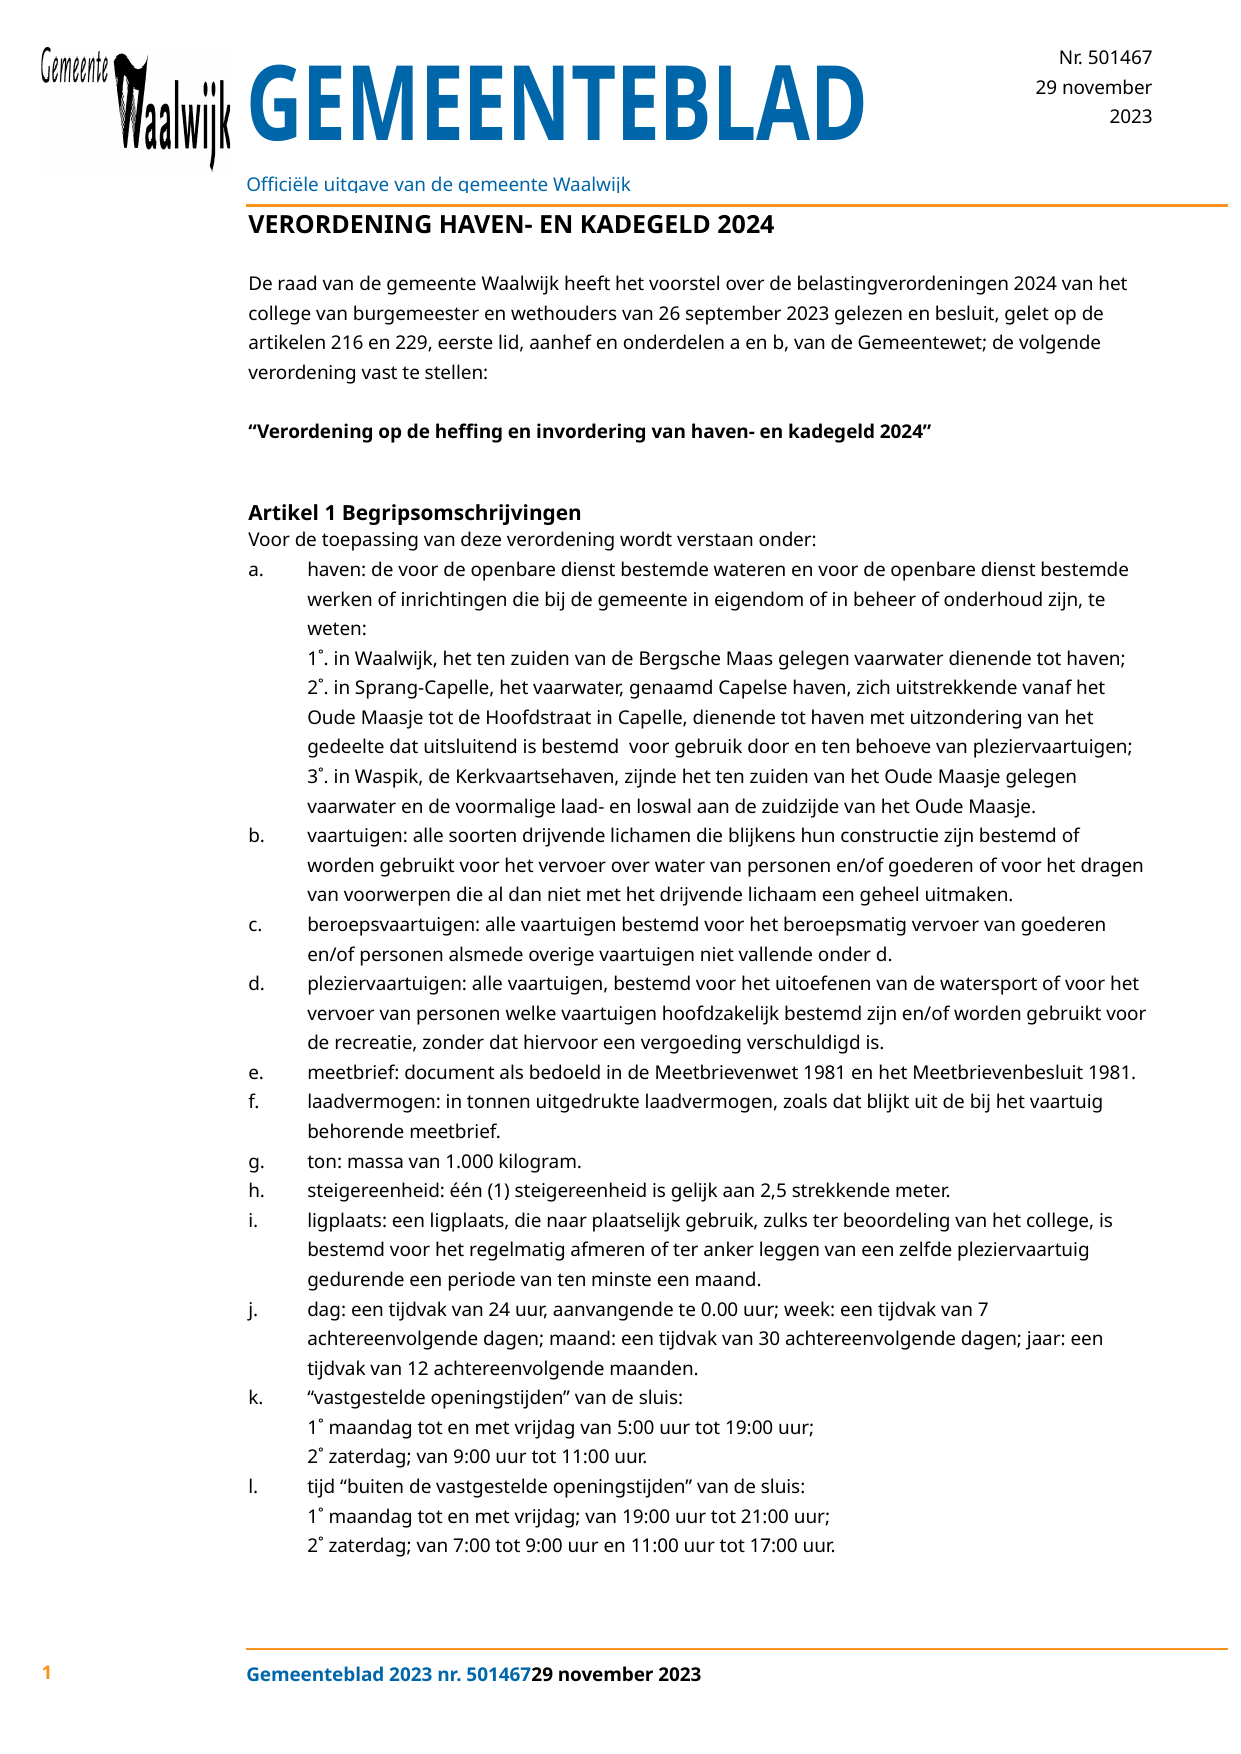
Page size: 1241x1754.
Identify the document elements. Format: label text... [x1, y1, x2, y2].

text De raad van de gemeente Waalwijk heeft het voorstel over de belastingverordeningen 2024 van het college van burgemeester en wethouders van 26 september 2023 gelezen en besluit, gelet op de artikelen 216 en 229, eerste lid, aanhef en onderdelen a en b, van de Gemeentewet; de volgende verordening vast te stellen: [248, 270, 1152, 385]
list 2˚. in Sprang-Capelle, het vaarwater, genaamd Capelse haven, zich uitstrekkende vanaf het Oude Maasje tot de Hoofdstraat in Capelle, dienende tot haven met uitzondering van het gedeelte dat uitsluitend is bestemd voor gebruik door en ten behoeve van pleziervaartuigen; [248, 674, 1152, 759]
list beroepsvaartuigen: alle vaartuigen bestemd voor het beroepsmatig vervoer van goederen en/of personen alsmede overige vaartuigen niet vallende onder d. [248, 911, 1152, 967]
list tijd “buiten de vastgestelde openingstijden” van de sluis: [248, 1473, 1152, 1499]
list ton: massa van 1.000 kilogram. [248, 1148, 1152, 1174]
text VERORDENING HAVEN- EN KADEGELD 2024 [248, 207, 1152, 241]
text “Verordening op de heffing en invordering van haven- en kadegeld 2024” [248, 418, 1152, 444]
list 3˚. in Waspik, de Kerkvaartsehaven, zijnde het ten zuiden van het Oude Maasje gelegen vaarwater en de voormalige laad- en loswal aan de zuidzijde van het Oude Maasje. [248, 763, 1152, 819]
list vaartuigen: alle soorten drijvende lichamen die blijkens hun constructie zijn bestemd of worden gebruikt voor het vervoer over water van personen en/of goederen of voor het dragen van voorwerpen die al dan niet met het drijvende lichaam een geheel uitmaken. [248, 822, 1152, 907]
list 2˚ zaterdag; van 7:00 tot 9:00 uur en 11:00 uur tot 17:00 uur. [248, 1532, 1152, 1558]
list “vastgestelde openingstijden” van de sluis: [248, 1384, 1152, 1410]
list haven: de voor de openbare dienst bestemde wateren en voor de openbare dienst bestemde werken of inrichtingen die bij de gemeente in eigendom of in beheer of onderhoud zijn, te weten: [248, 556, 1152, 641]
list laadvermogen: in tonnen uitgedrukte laadvermogen, zoals dat blijkt uit de bij het vaartuig behorende meetbrief. [248, 1089, 1152, 1144]
list meetbrief: document als bedoeld in de Meetbrievenwet 1981 en het Meetbrievenbesluit 1981. [248, 1059, 1152, 1085]
list dag: een tijdvak van 24 uur, aanvangende te 0.00 uur; week: een tijdvak van 7 achtereenvolgende dagen; maand: een tijdvak van 30 achtereenvolgende dagen; jaar: een tijdvak van 12 achtereenvolgende maanden. [248, 1296, 1152, 1381]
list steigereenheid: één (1) steigereenheid is gelijk aan 2,5 strekkende meter. [248, 1177, 1152, 1203]
picture [41, 47, 231, 172]
list 1˚. in Waalwijk, het ten zuiden van de Bergsche Maas gelegen vaarwater dienende tot haven; [248, 645, 1152, 671]
text Artikel 1 Begripsomschrijvingen [248, 498, 1152, 527]
text Voor de toepassing van deze verordening wordt verstaan onder: [248, 527, 1152, 552]
list 1˚ maandag tot en met vrijdag; van 19:00 uur tot 21:00 uur; [248, 1503, 1152, 1529]
list pleziervaartuigen: alle vaartuigen, bestemd voor het uitoefenen van de watersport of voor het vervoer van personen welke vaartuigen hoofdzakelijk bestemd zijn en/of worden gebruikt voor de recreatie, zonder dat hiervoor een vergoeding verschuldigd is. [248, 970, 1152, 1055]
list ligplaats: een ligplaats, die naar plaatselijk gebruik, zulks ter beoordeling van het college, is bestemd voor het regelmatig afmeren of ter anker leggen van een zelfde pleziervaartuig gedurende een periode van ten minste een maand. [248, 1207, 1152, 1292]
list 1˚ maandag tot en met vrijdag van 5:00 uur tot 19:00 uur; [248, 1414, 1152, 1440]
list 2˚ zaterdag; van 9:00 uur tot 11:00 uur. [248, 1444, 1152, 1469]
